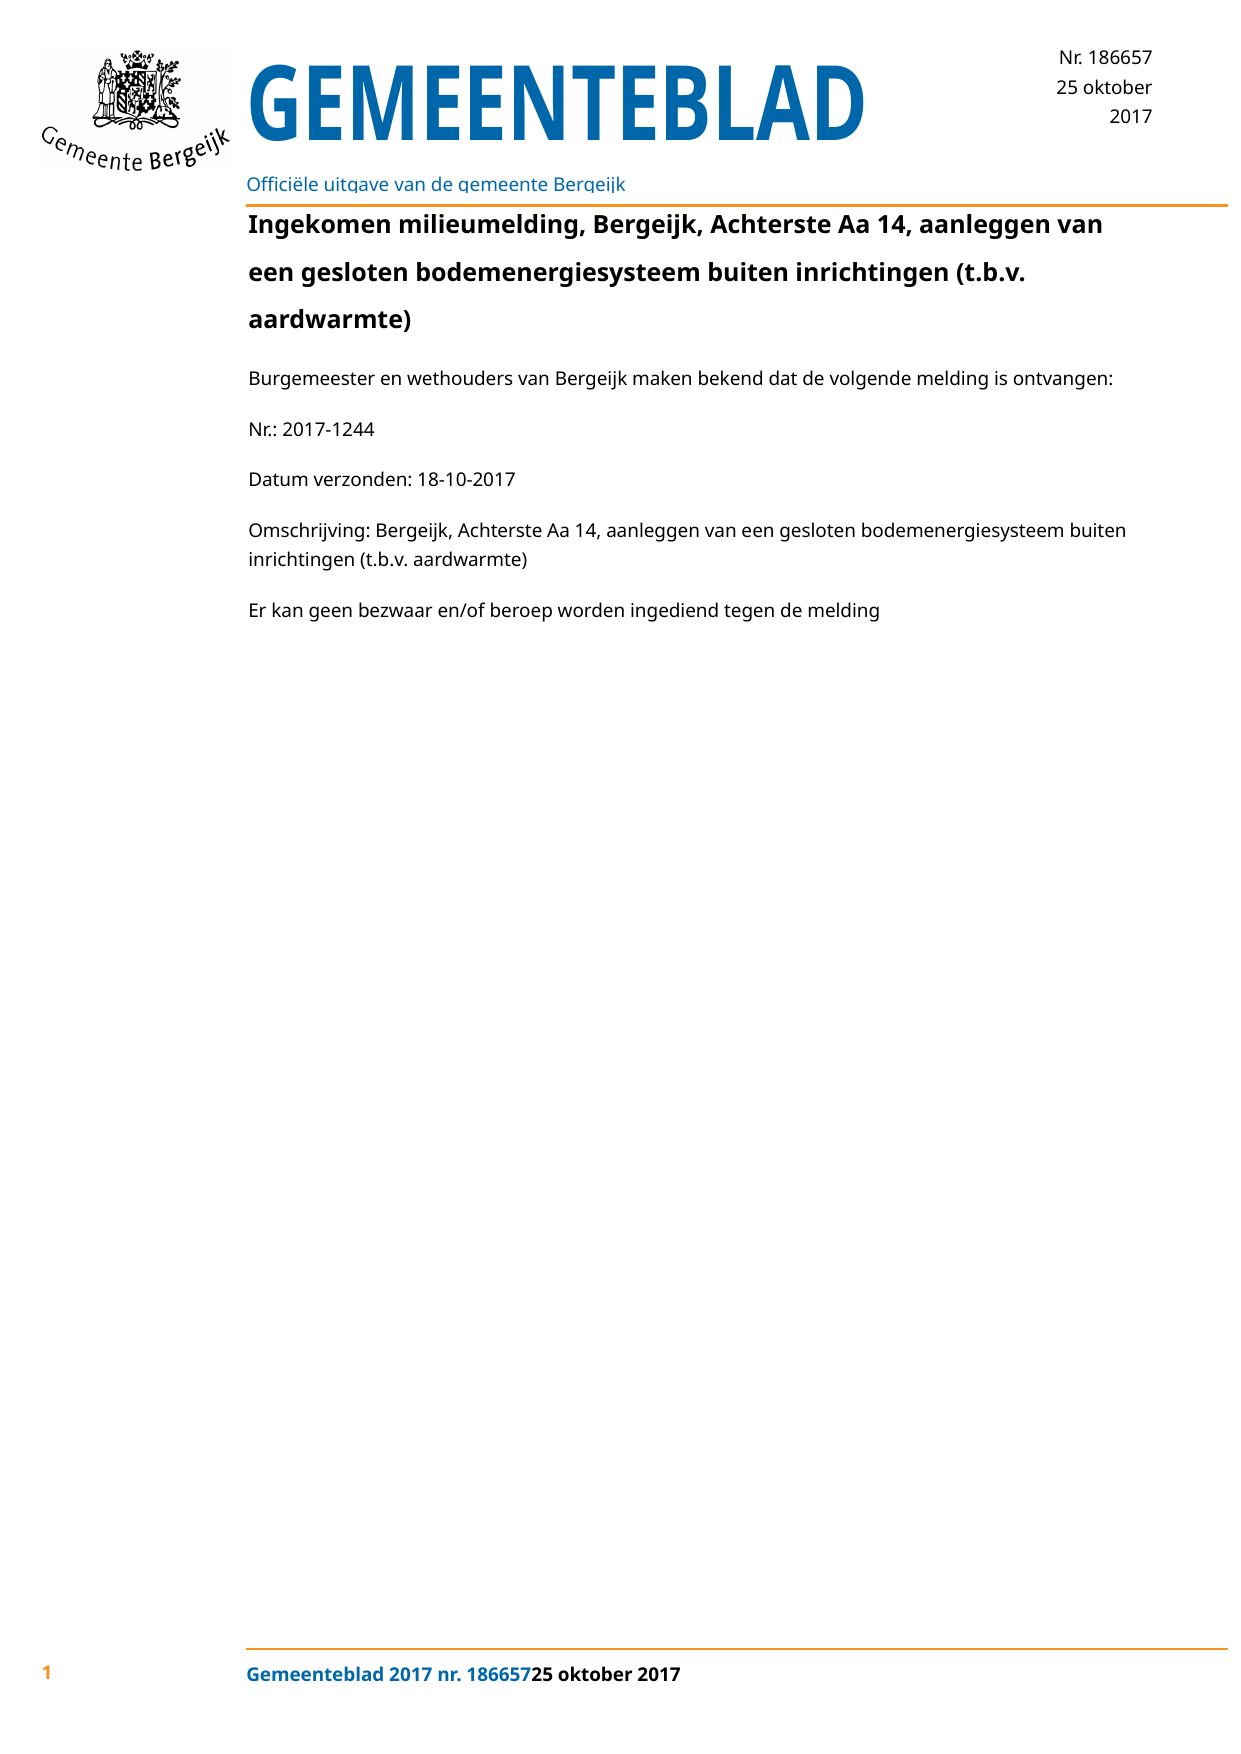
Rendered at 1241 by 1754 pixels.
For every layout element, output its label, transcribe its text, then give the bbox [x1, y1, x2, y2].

picture [41, 47, 231, 172]
text Er kan geen bezwaar en/of beroep worden ingediend tegen de melding [248, 597, 1152, 622]
text Nr.: 2017-1244 [248, 416, 1152, 442]
text Omschrijving: Bergeijk, Achterste Aa 14, aanleggen van een gesloten bodemenergiesysteem buiten inrichtingen (t.b.v. aardwarmte) [248, 517, 1152, 572]
text Burgemeester en wethouders van Bergeijk maken bekend dat de volgende melding is ontvangen: [248, 366, 1152, 391]
text Ingekomen milieumelding, Bergeijk, Achterste Aa 14, aanleggen van een gesloten bodemenergiesysteem buiten inrichtingen (t.b.v. aardwarmte) [248, 207, 1152, 336]
text Datum verzonden: 18-10-2017 [248, 466, 1152, 492]
